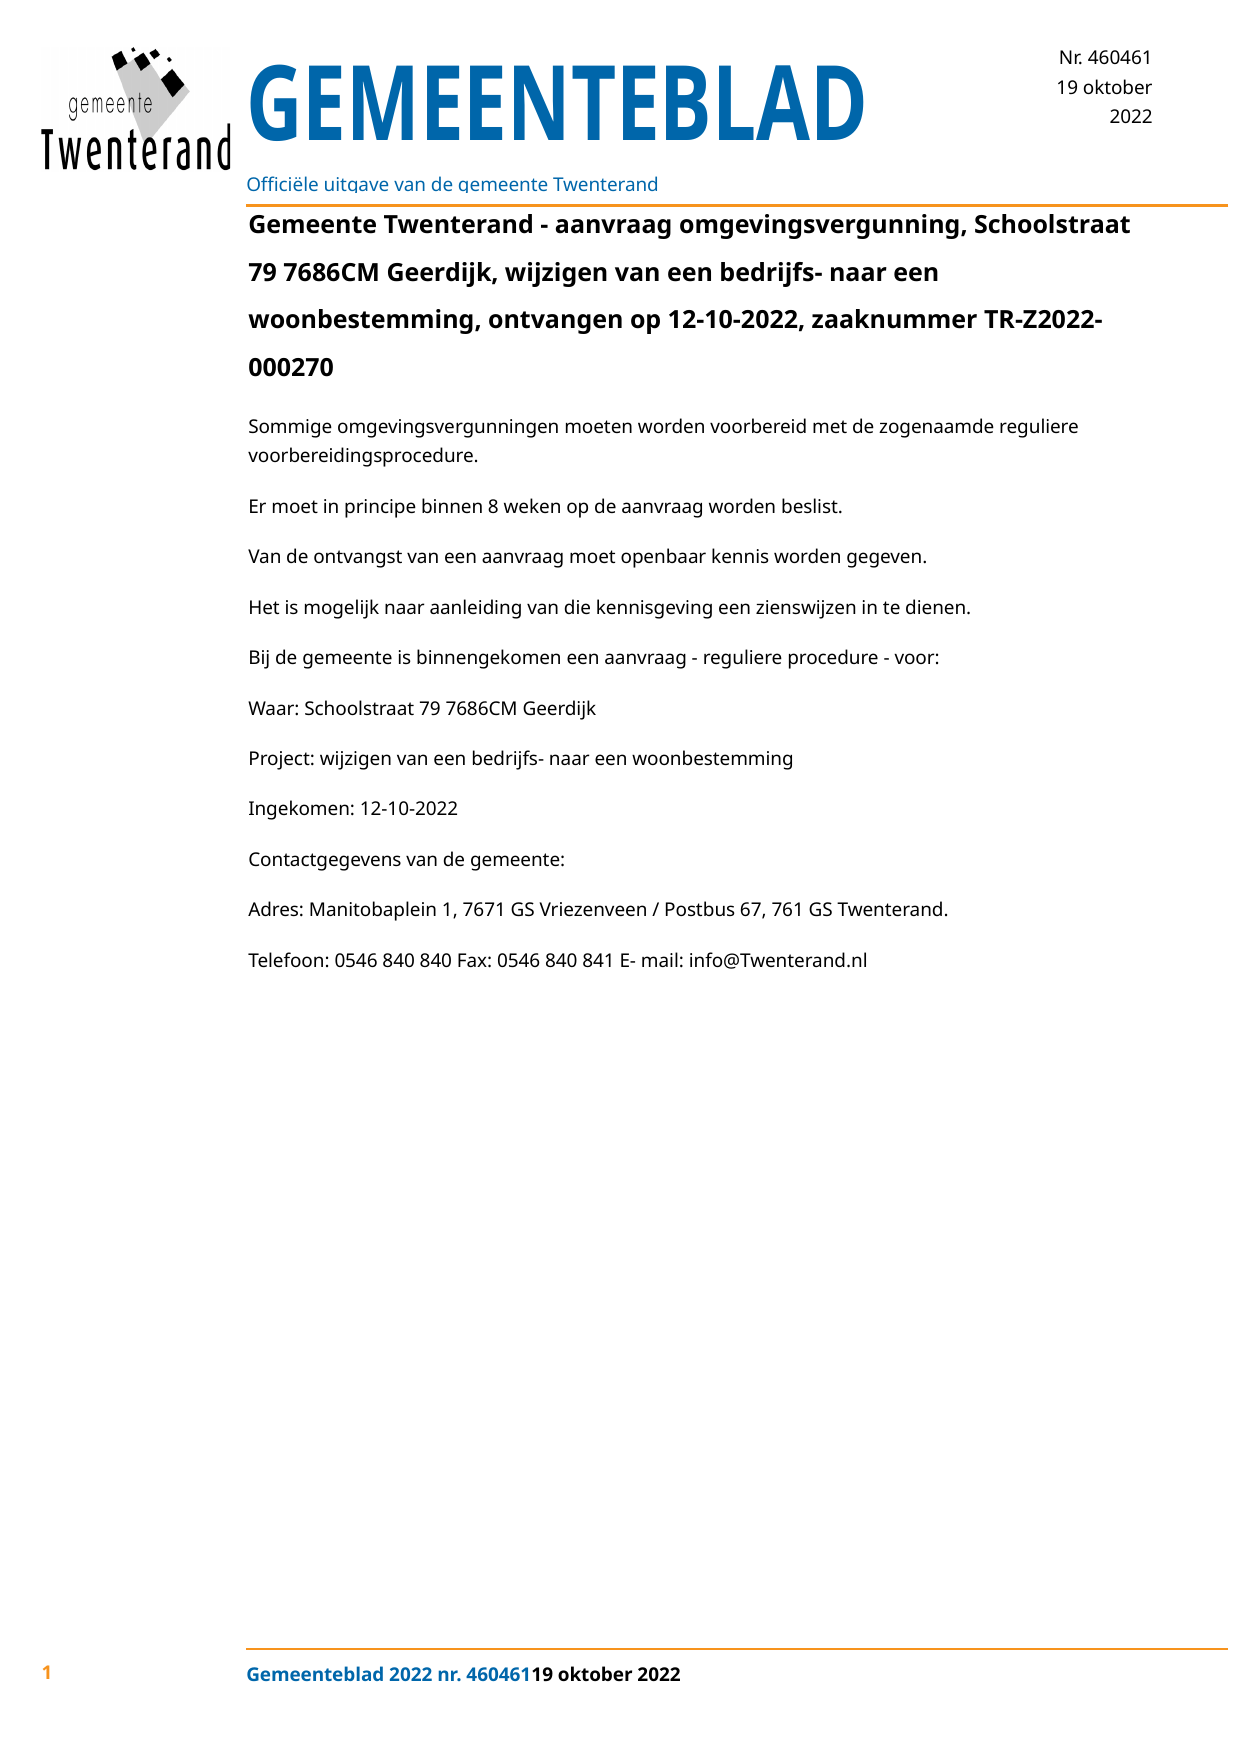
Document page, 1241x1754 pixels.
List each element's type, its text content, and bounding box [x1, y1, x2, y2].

text Van de ontvangst van een aanvraag moet openbaar kennis worden gegeven. [248, 543, 1152, 569]
text Het is mogelijk naar aanleiding van die kennisgeving een zienswijzen in te dienen. [248, 594, 1152, 620]
text Sommige omgevingsvergunningen moeten worden voorbereid met de zogenaamde reguliere voorbereidingsprocedure. [248, 413, 1152, 468]
text Bij de gemeente is binnengekomen een aanvraag - reguliere procedure - voor: [248, 644, 1152, 670]
text Project: wijzigen van een bedrijfs- naar een woonbestemming [248, 745, 1152, 771]
text Adres: Manitobaplein 1, 7671 GS Vriezenveen / Postbus 67, 761 GS Twenterand. [248, 896, 1152, 922]
text Telefoon: 0546 840 840 Fax: 0546 840 841 E- mail: info@Twenterand.nl [248, 947, 1152, 973]
text Ingekomen: 12-10-2022 [248, 796, 1152, 821]
text Er moet in principe binnen 8 weken op de aanvraag worden beslist. [248, 493, 1152, 519]
picture [41, 47, 231, 172]
text Waar: Schoolstraat 79 7686CM Geerdijk [248, 695, 1152, 721]
text Contactgegevens van de gemeente: [248, 846, 1152, 872]
text Gemeente Twenterand - aanvraag omgevingsvergunning, Schoolstraat 79 7686CM Geerdijk, wijzigen van een bedrijfs- naar een woonbestemming, ontvangen op 12-10-2022, zaaknummer TR-Z2022-000270 [248, 207, 1152, 384]
